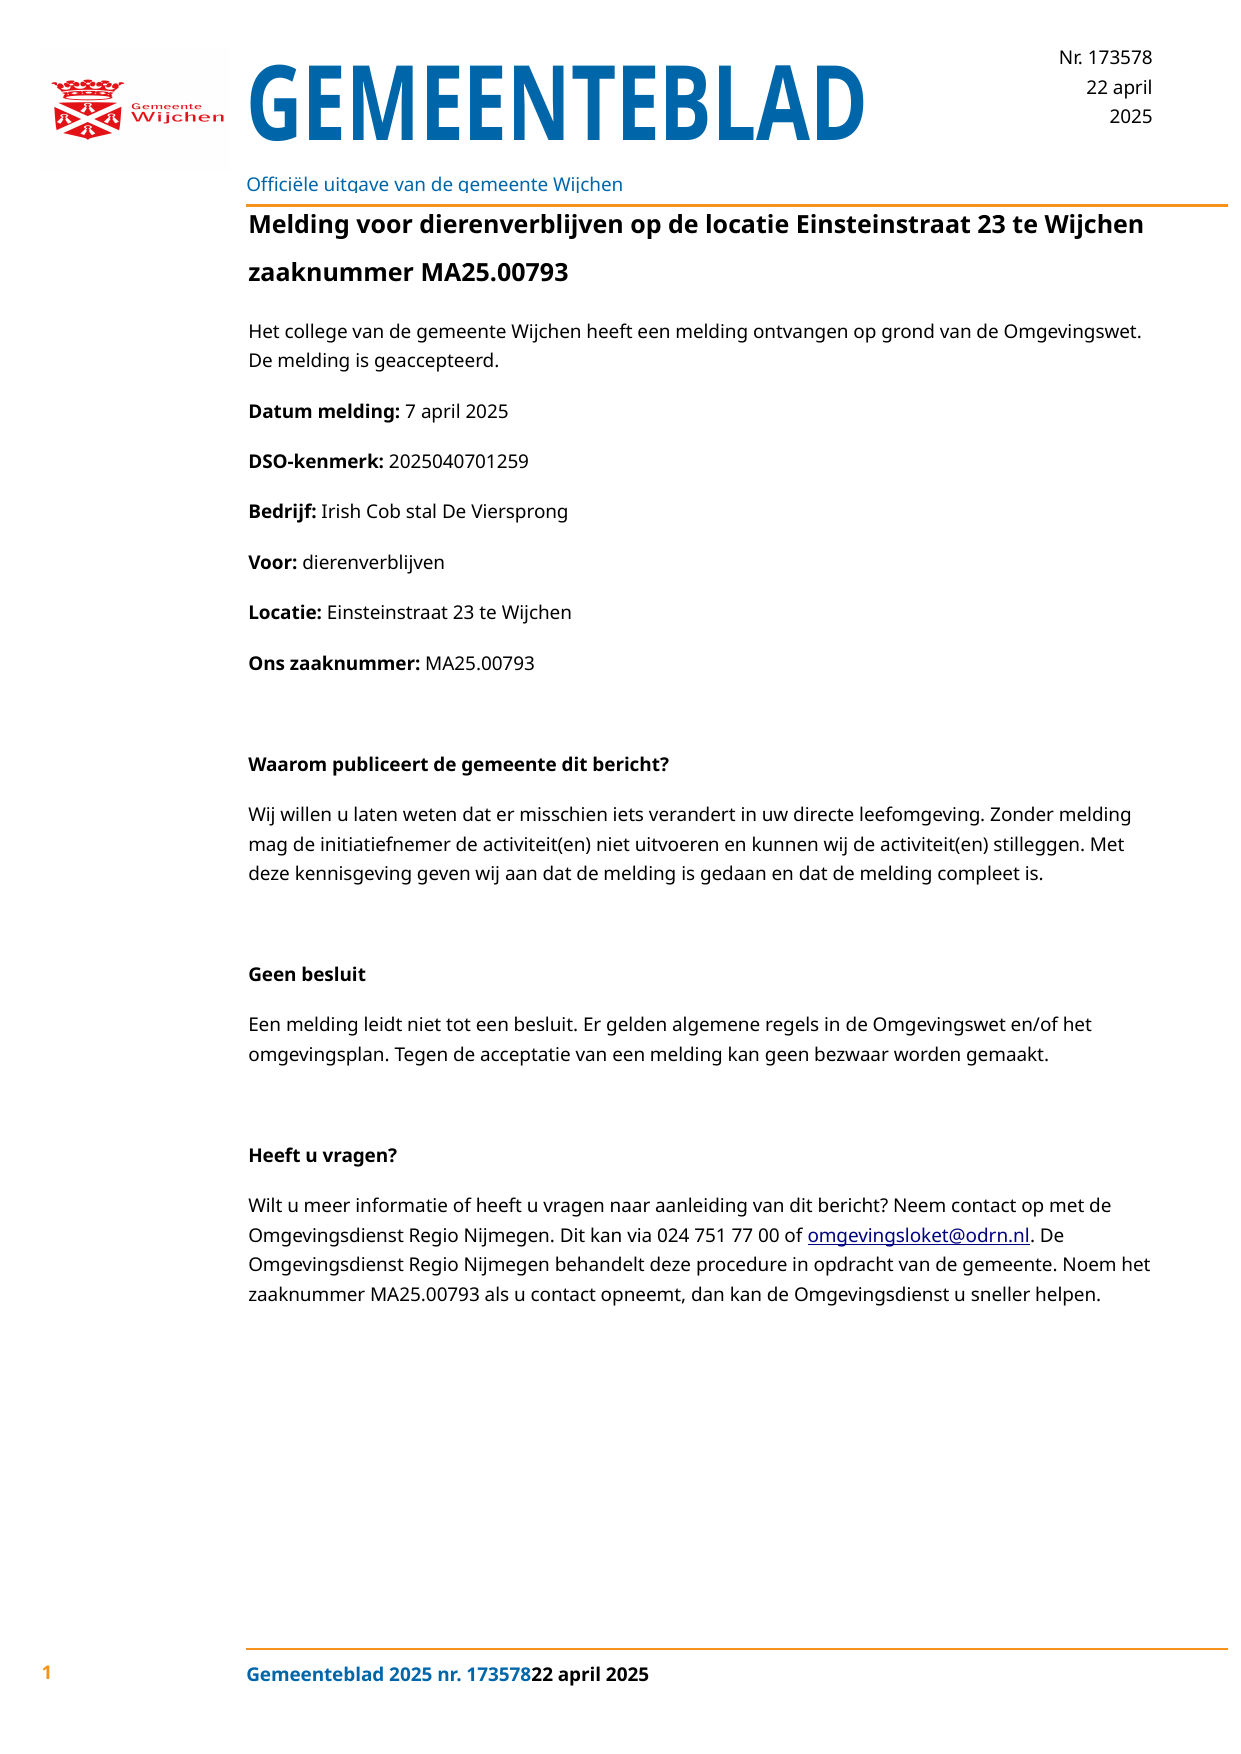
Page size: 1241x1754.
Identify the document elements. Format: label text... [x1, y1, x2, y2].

text Heeft u vragen? [248, 1142, 1152, 1168]
text Geen besluit [248, 961, 1152, 987]
text Ons zaaknummer: MA25.00793 [248, 650, 1152, 676]
text Locatie: Einsteinstraat 23 te Wijchen [248, 599, 1152, 625]
text DSO-kenmerk: 2025040701259 [248, 448, 1152, 474]
text Voor: dierenverblijven [248, 549, 1152, 575]
text Melding voor dierenverblijven op de locatie Einsteinstraat 23 te Wijchen zaaknummer MA25.00793 [248, 207, 1152, 288]
text Waarom publiceert de gemeente dit bericht? [248, 751, 1152, 777]
text Bedrijf: Irish Cob stal De Viersprong [248, 499, 1152, 524]
text Het college van de gemeente Wijchen heeft een melding ontvangen op grond van de Omgevingswet. De melding is geaccepteerd. [248, 318, 1152, 373]
picture [41, 47, 231, 172]
text Datum melding: 7 april 2025 [248, 398, 1152, 424]
text Een melding leidt niet tot een besluit. Er gelden algemene regels in de Omgevingswet en/of het omgevingsplan. Tegen de acceptatie van een melding kan geen bezwaar worden gemaakt. [248, 1012, 1152, 1067]
text Wij willen u laten weten dat er misschien iets verandert in uw directe leefomgeving. Zonder melding mag de initiatiefnemer de activiteit(en) niet uitvoeren en kunnen wij de activiteit(en) stilleggen. Met deze kennisgeving geven wij aan dat de melding is gedaan en dat de melding compleet is. [248, 801, 1152, 886]
text Wilt u meer informatie of heeft u vragen naar aanleiding van dit bericht? Neem contact op met de Omgevingsdienst Regio Nijmegen. Dit kan via 024 751 77 00 of omgevingsloket@odrn.nl. De Omgevingsdienst Regio Nijmegen behandelt deze procedure in opdracht van de gemeente. Noem het zaaknummer MA25.00793 als u contact opneemt, dan kan de Omgevingsdienst u sneller helpen. [248, 1192, 1152, 1307]
